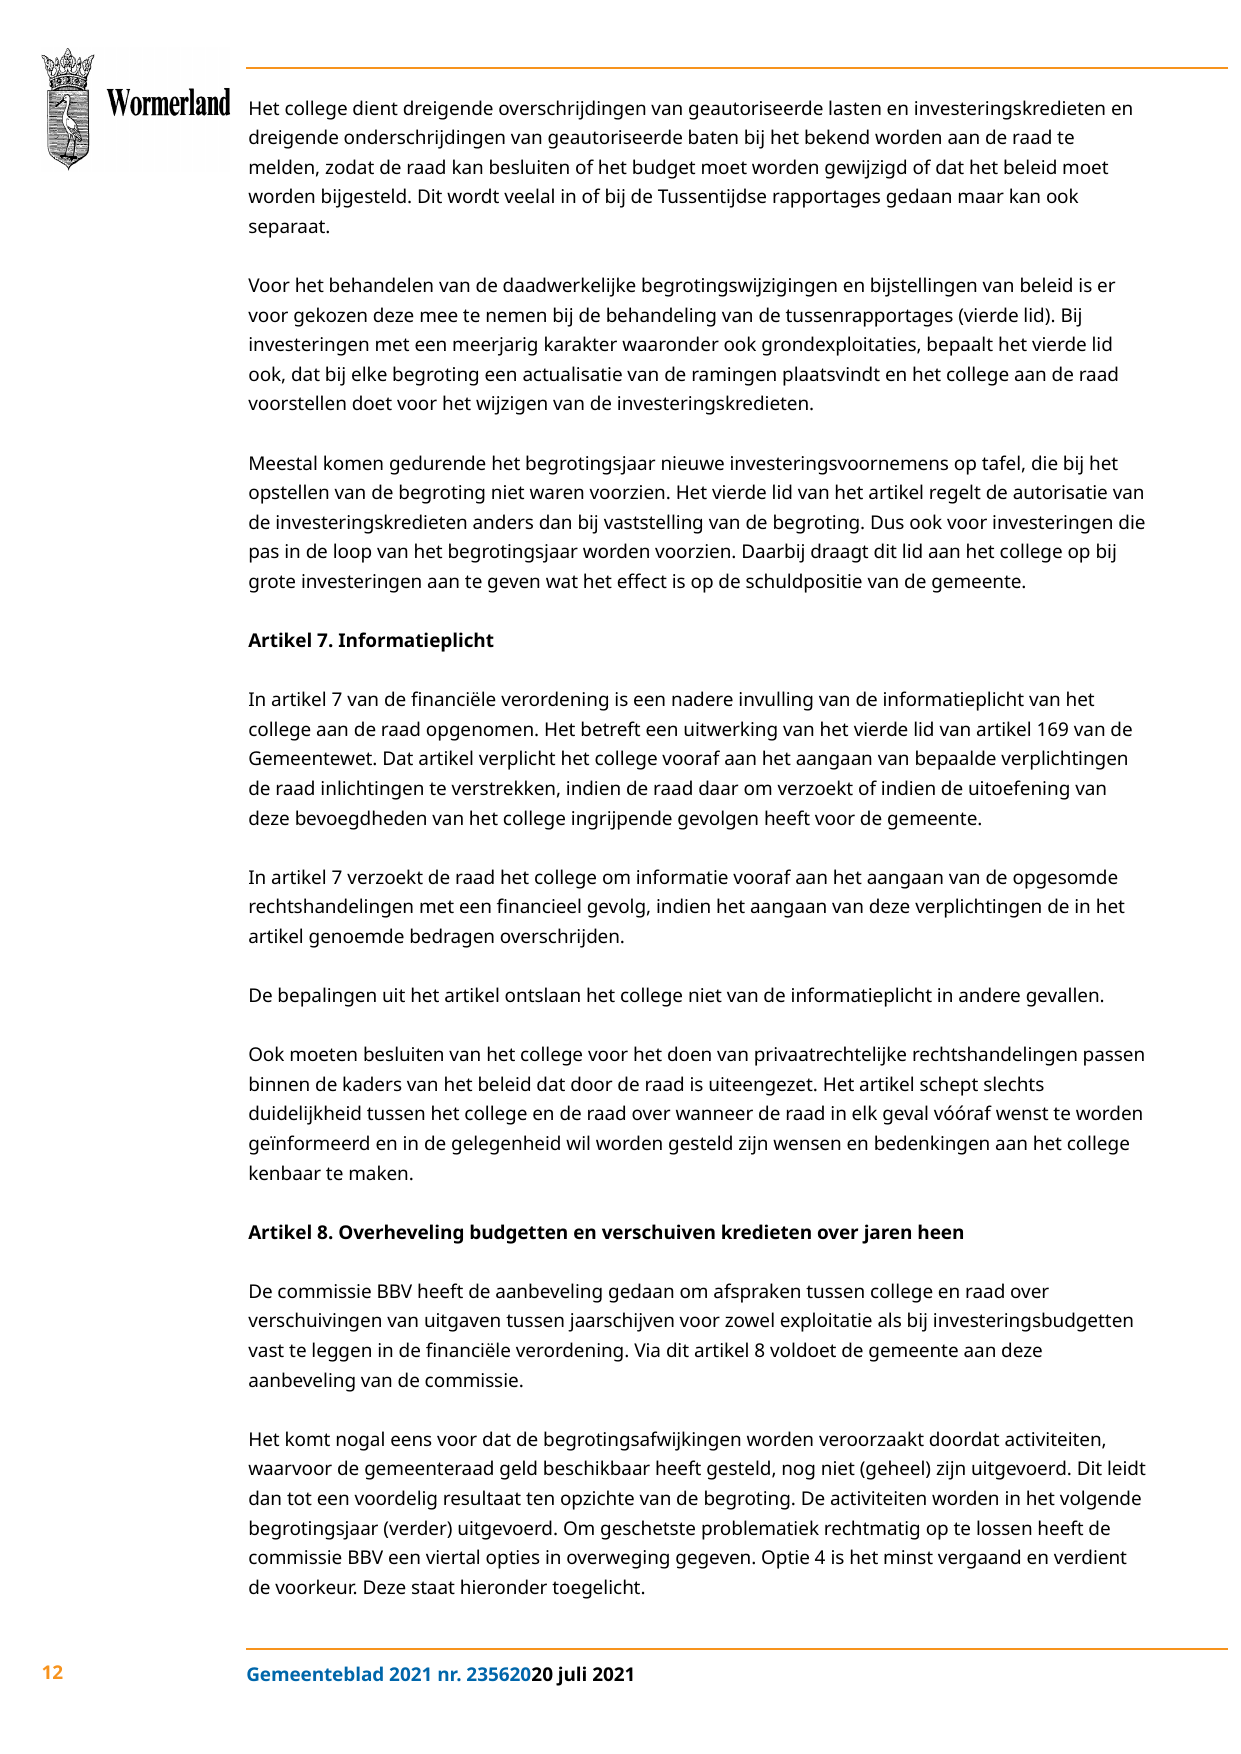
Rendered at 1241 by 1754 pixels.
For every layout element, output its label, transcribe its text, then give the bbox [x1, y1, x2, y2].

text Het college dient dreigende overschrijdingen van geautoriseerde lasten en investeringskredieten en dreigende onderschrijdingen van geautoriseerde baten bij het bekend worden aan de raad te melden, zodat de raad kan besluiten of het budget moet worden gewijzigd of dat het beleid moet worden bijgesteld. Dit wordt veelal in of bij de Tussentijdse rapportages gedaan maar kan ook separaat. [248, 95, 1152, 239]
text In artikel 7 van de financiële verordening is een nadere invulling van de informatieplicht van het college aan de raad opgenomen. Het betreft een uitwerking van het vierde lid van artikel 169 van de Gemeentewet. Dat artikel verplicht het college vooraf aan het aangaan van bepaalde verplichtingen de raad inlichtingen te verstrekken, indien de raad daar om verzoekt of indien de uitoefening van deze bevoegdheden van het college ingrijpende gevolgen heeft voor de gemeente. [248, 686, 1152, 831]
text Artikel 7. Informatieplicht [248, 627, 1152, 653]
text Ook moeten besluiten van het college voor het doen van privaatrechtelijke rechtshandelingen passen binnen de kaders van het beleid dat door de raad is uiteengezet. Het artikel schept slechts duidelijkheid tussen het college en de raad over wanneer de raad in elk geval vóóraf wenst te worden geïnformeerd en in de gelegenheid wil worden gesteld zijn wensen en bedenkingen aan het college kenbaar te maken. [248, 1041, 1152, 1186]
picture [41, 47, 231, 172]
text In artikel 7 verzoekt de raad het college om informatie vooraf aan het aangaan van de opgesomde rechtshandelingen met een financieel gevolg, indien het aangaan van deze verplichtingen de in het artikel genoemde bedragen overschrijden. [248, 864, 1152, 949]
text Meestal komen gedurende het begrotingsjaar nieuwe investeringsvoornemens op tafel, die bij het opstellen van de begroting niet waren voorzien. Het vierde lid van het artikel regelt de autorisatie van de investeringskredieten anders dan bij vaststelling van de begroting. Dus ook voor investeringen die pas in de loop van het begrotingsjaar worden voorzien. Daarbij draagt dit lid aan het college op bij grote investeringen aan te geven wat het effect is op de schuldpositie van de gemeente. [248, 450, 1152, 594]
text Artikel 8. Overheveling budgetten en verschuiven kredieten over jaren heen [248, 1219, 1152, 1245]
text Het komt nogal eens voor dat de begrotingsafwijkingen worden veroorzaakt doordat activiteiten, waarvoor de gemeenteraad geld beschikbaar heeft gesteld, nog niet (geheel) zijn uitgevoerd. Dit leidt dan tot een voordelig resultaat ten opzichte van de begroting. De activiteiten worden in het volgende begrotingsjaar (verder) uitgevoerd. Om geschetste problematiek rechtmatig op te lossen heeft de commissie BBV een viertal opties in overweging gegeven. Optie 4 is het minst vergaand en verdient de voorkeur. Deze staat hieronder toegelicht. [248, 1426, 1152, 1600]
text De bepalingen uit het artikel ontslaan het college niet van de informatieplicht in andere gevallen. [248, 982, 1152, 1008]
text Voor het behandelen van de daadwerkelijke begrotingswijzigingen en bijstellingen van beleid is er voor gekozen deze mee te nemen bij de behandeling van de tussenrapportages (vierde lid). Bij investeringen met een meerjarig karakter waaronder ook grondexploitaties, bepaalt het vierde lid ook, dat bij elke begroting een actualisatie van de ramingen plaatsvindt en het college aan de raad voorstellen doet voor het wijzigen van de investeringskredieten. [248, 272, 1152, 416]
text De commissie BBV heeft de aanbeveling gedaan om afspraken tussen college en raad over verschuivingen van uitgaven tussen jaarschijven voor zowel exploitatie als bij investeringsbudgetten vast te leggen in de financiële verordening. Via dit artikel 8 voldoet de gemeente aan deze aanbeveling van de commissie. [248, 1278, 1152, 1393]
